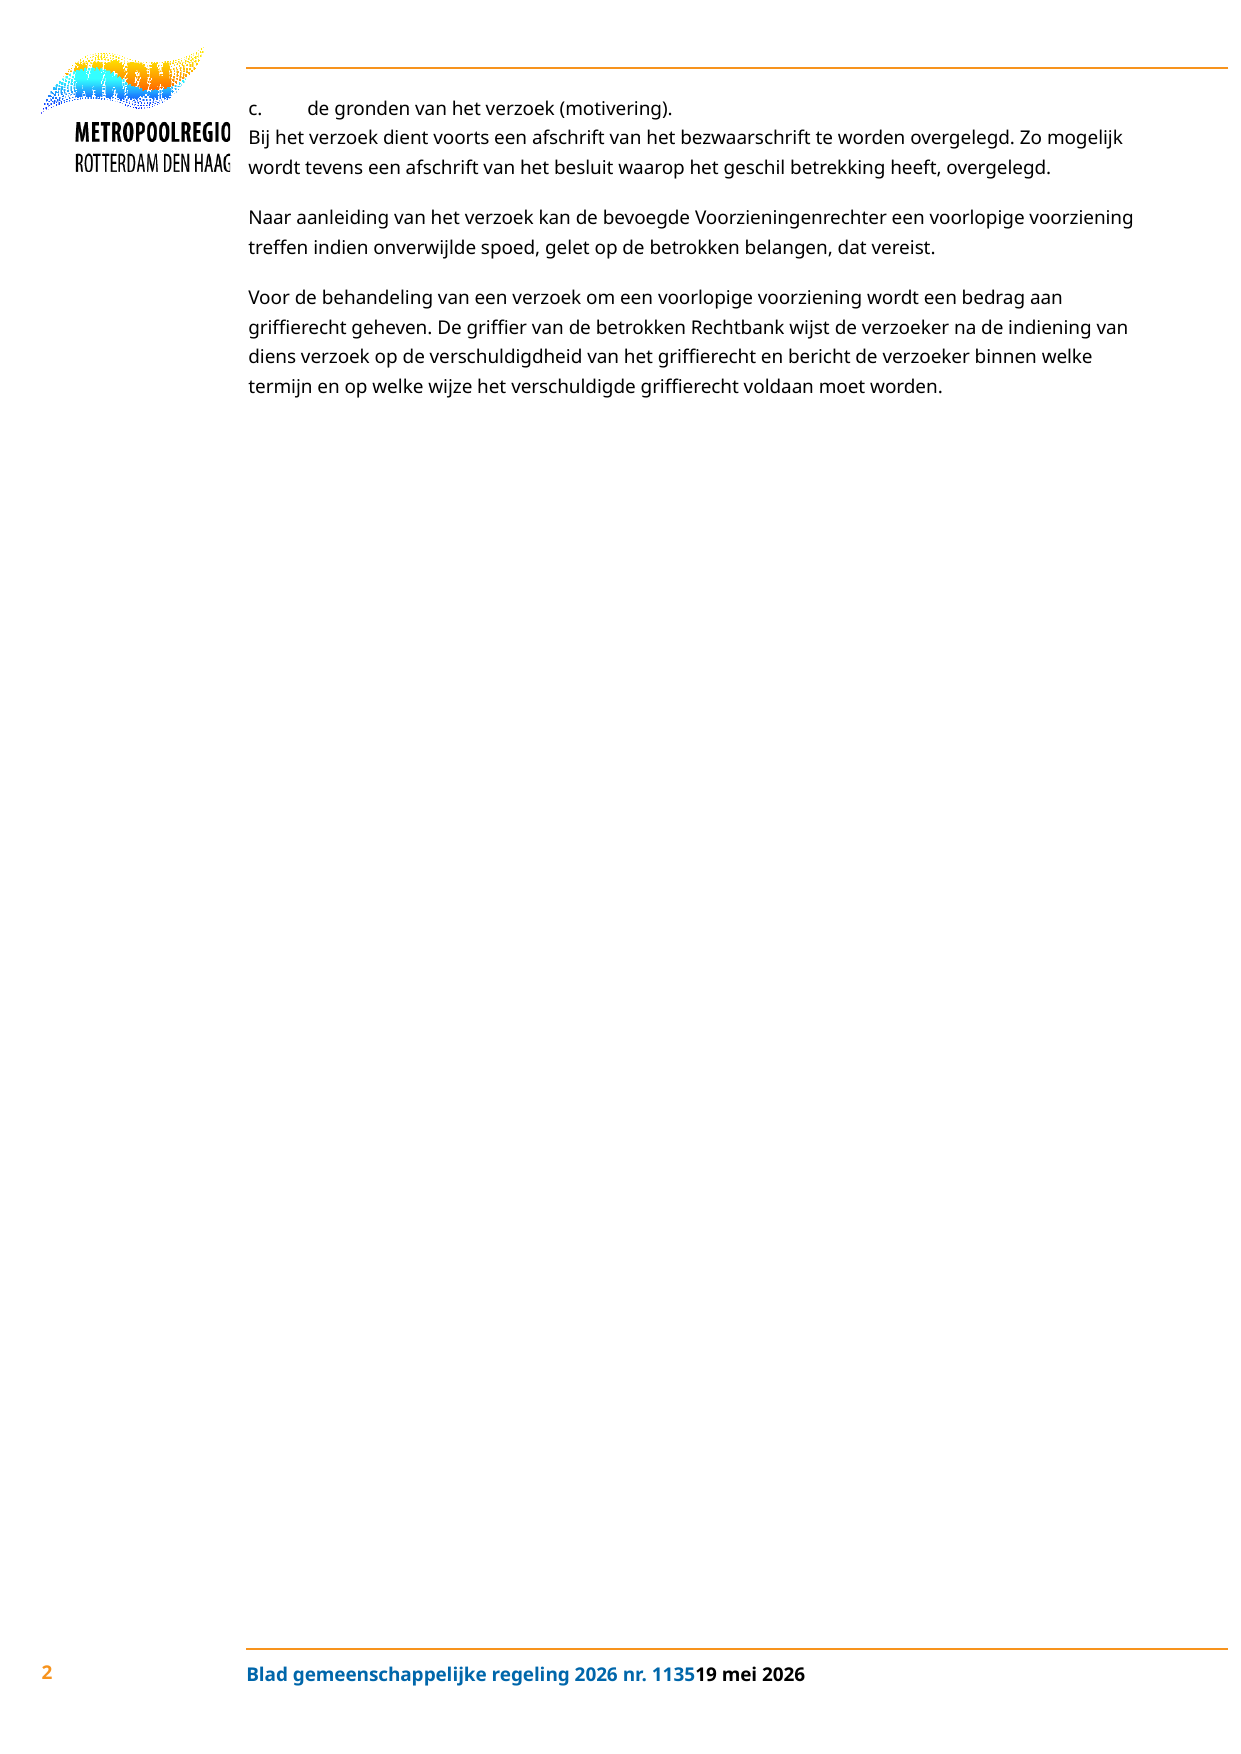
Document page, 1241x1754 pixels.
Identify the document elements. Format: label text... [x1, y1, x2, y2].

list de gronden van het verzoek (motivering). [248, 95, 1152, 121]
text Bij het verzoek dient voorts een afschrift van het bezwaarschrift te worden overgelegd. Zo mogelijk wordt tevens een afschrift van het besluit waarop het geschil betrekking heeft, overgelegd. [248, 124, 1152, 180]
text Naar aanleiding van het verzoek kan de bevoegde Voorzieningenrechter een voorlopige voorziening treffen indien onverwijlde spoed, gelet op de betrokken belangen, dat vereist. [248, 204, 1152, 260]
text Voor de behandeling van een verzoek om een voorlopige voorziening wordt een bedrag aan griffierecht geheven. De griffier van de betrokken Rechtbank wijst de verzoeker na de indiening van diens verzoek op de verschuldigdheid van het griffierecht en bericht de verzoeker binnen welke termijn en op welke wijze het verschuldigde griffierecht voldaan moet worden. [248, 284, 1152, 399]
picture [41, 47, 231, 172]
